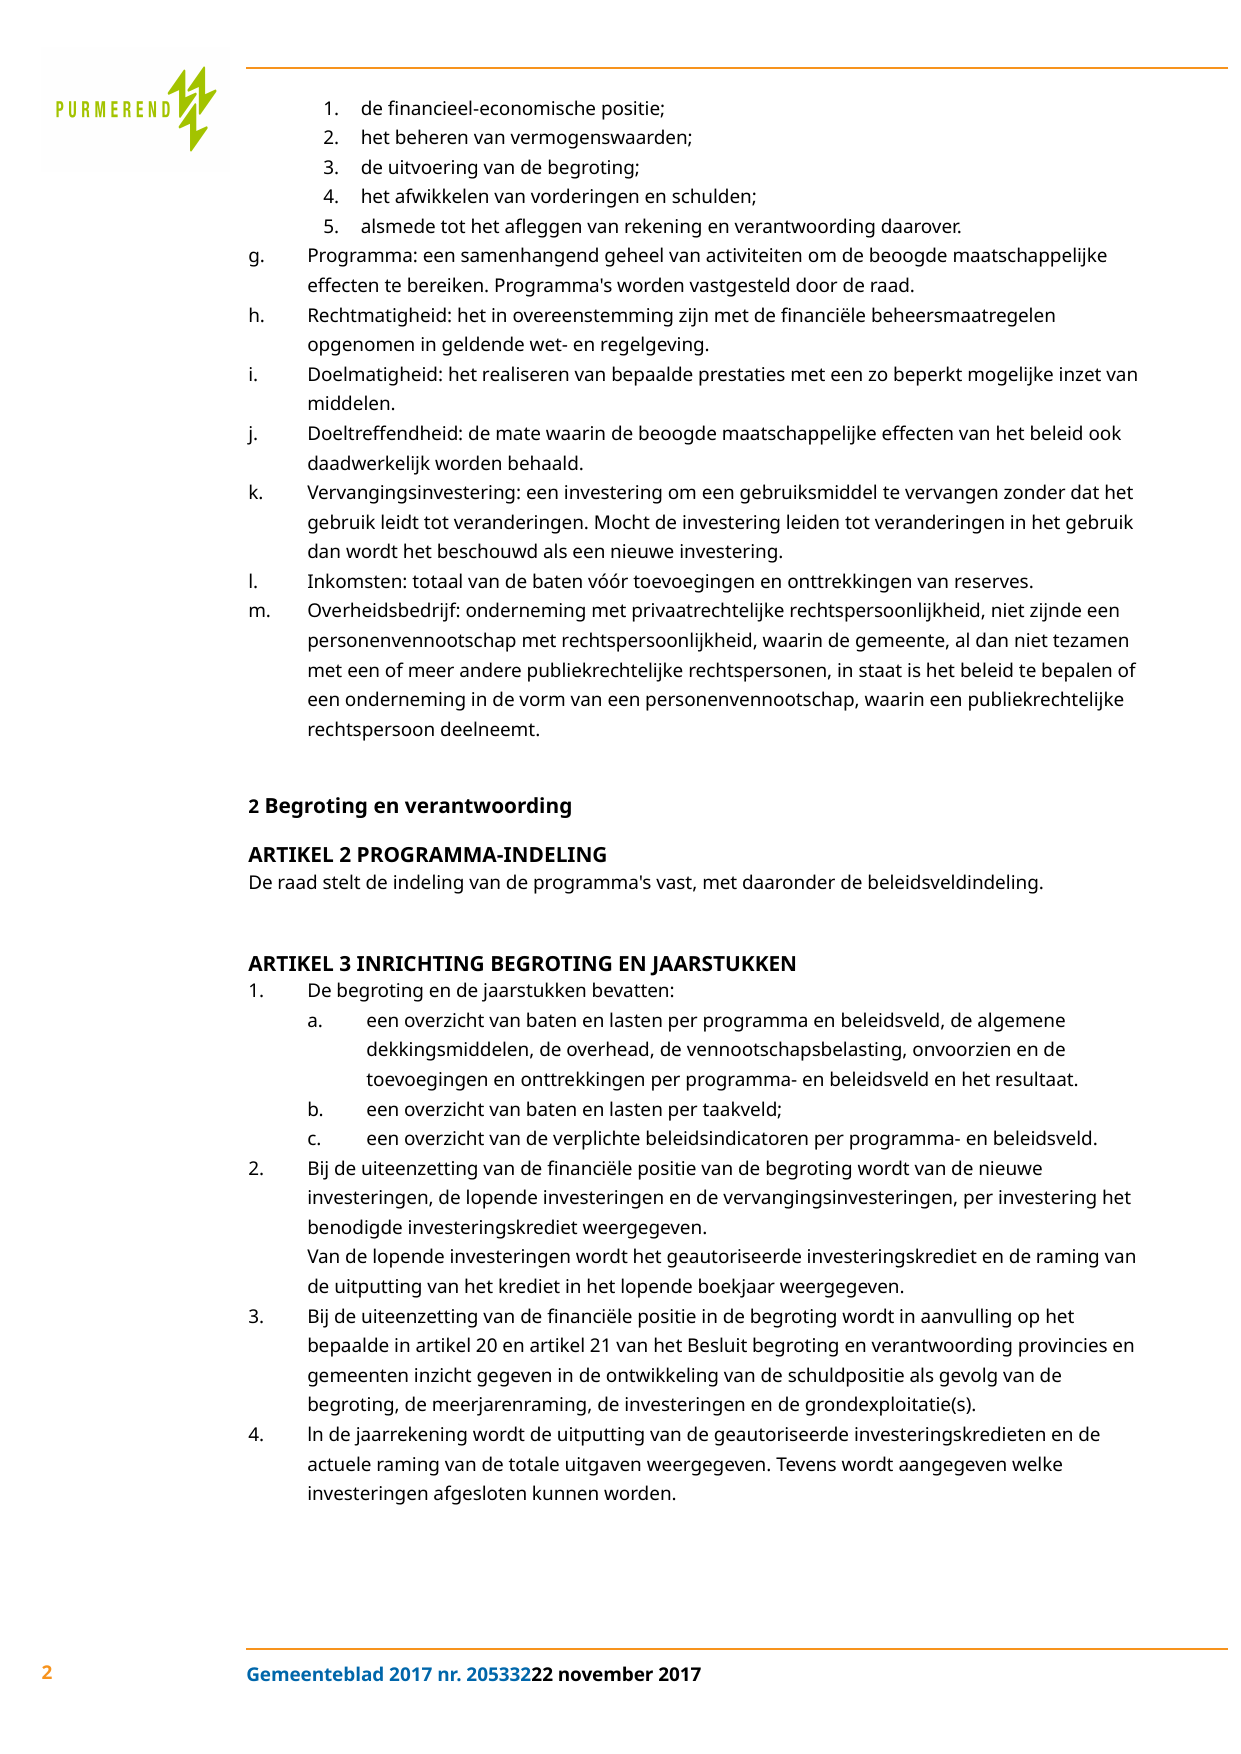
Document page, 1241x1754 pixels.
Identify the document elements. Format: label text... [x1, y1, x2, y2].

picture [41, 47, 231, 172]
list Overheidsbedrijf: onderneming met privaatrechtelijke rechtspersoonlijkheid, niet zijnde een personenvennootschap met rechtspersoonlijkheid, waarin de gemeente, al dan niet tezamen met een of meer andere publiekrechtelijke rechtspersonen, in staat is het beleid te bepalen of een onderneming in de vorm van een personenvennootschap, waarin een publiekrechtelijke rechtspersoon deelneemt. [248, 598, 1152, 742]
list een overzicht van baten en lasten per taakveld; [307, 1096, 1152, 1121]
list De begroting en de jaarstukken bevatten: [248, 977, 1152, 1003]
list Doeltreffendheid: de mate waarin de beoogde maatschappelijke effecten van het beleid ook daadwerkelijk worden behaald. [248, 420, 1152, 476]
list Programma: een samenhangend geheel van activiteiten om de beoogde maatschappelijke effecten te bereiken. Programma's worden vastgesteld door de raad. [248, 243, 1152, 298]
list het afwikkelen van vorderingen en schulden; [323, 183, 1152, 209]
list alsmede tot het afleggen van rekening en verantwoording daarover. [323, 213, 1152, 239]
list Vervangingsinvestering: een investering om een gebruiksmiddel te vervangen zonder dat het gebruik leidt tot veranderingen. Mocht de investering leiden tot veranderingen in het gebruik dan wordt het beschouwd als een nieuwe investering. [248, 479, 1152, 564]
text ARTIKEL 2 PROGRAMMA-INDELING [248, 841, 1152, 869]
list ln de jaarrekening wordt de uitputting van de geautoriseerde investeringskredieten en de actuele raming van de totale uitgaven weergegeven. Tevens wordt aangegeven welke investeringen afgesloten kunnen worden. [248, 1421, 1152, 1506]
list Van de lopende investeringen wordt het geautoriseerde investeringskrediet en de raming van de uitputting van het krediet in het lopende boekjaar weergegeven. [248, 1244, 1152, 1299]
list een overzicht van baten en lasten per programma en beleidsveld, de algemene dekkingsmiddelen, de overhead, de vennootschapsbelasting, onvoorzien en de toevoegingen en onttrekkingen per programma- en beleidsveld en het resultaat. [307, 1007, 1152, 1092]
list een overzicht van de verplichte beleidsindicatoren per programma- en beleidsveld. [307, 1125, 1152, 1151]
list het beheren van vermogenswaarden; [323, 124, 1152, 150]
list Bij de uiteenzetting van de financiële positie in de begroting wordt in aanvulling op het bepaalde in artikel 20 en artikel 21 van het Besluit begroting en verantwoording provincies en gemeenten inzicht gegeven in de ontwikkeling van de schuldpositie als gevolg van de begroting, de meerjarenraming, de investeringen en de grondexploitatie(s). [248, 1303, 1152, 1417]
list Rechtmatigheid: het in overeenstemming zijn met de financiële beheersmaatregelen opgenomen in geldende wet- en regelgeving. [248, 302, 1152, 357]
text De raad stelt de indeling van de programma's vast, met daaronder de beleidsveldindeling. [248, 869, 1152, 895]
list Bij de uiteenzetting van de financiële positie van de begroting wordt van de nieuwe investeringen, de lopende investeringen en de vervangingsinvesteringen, per investering het benodigde investeringskrediet weergegeven. [248, 1155, 1152, 1240]
list Doelmatigheid: het realiseren van bepaalde prestaties met een zo beperkt mogelijke inzet van middelen. [248, 361, 1152, 416]
text 2 Begroting en verantwoording [248, 791, 1152, 820]
list de uitvoering van de begroting; [323, 154, 1152, 180]
text ARTIKEL 3 INRICHTING BEGROTING EN JAARSTUKKEN [248, 949, 1152, 977]
list de financieel-economische positie; [323, 95, 1152, 121]
list Inkomsten: totaal van de baten vóór toevoegingen en onttrekkingen van reserves. [248, 568, 1152, 594]
